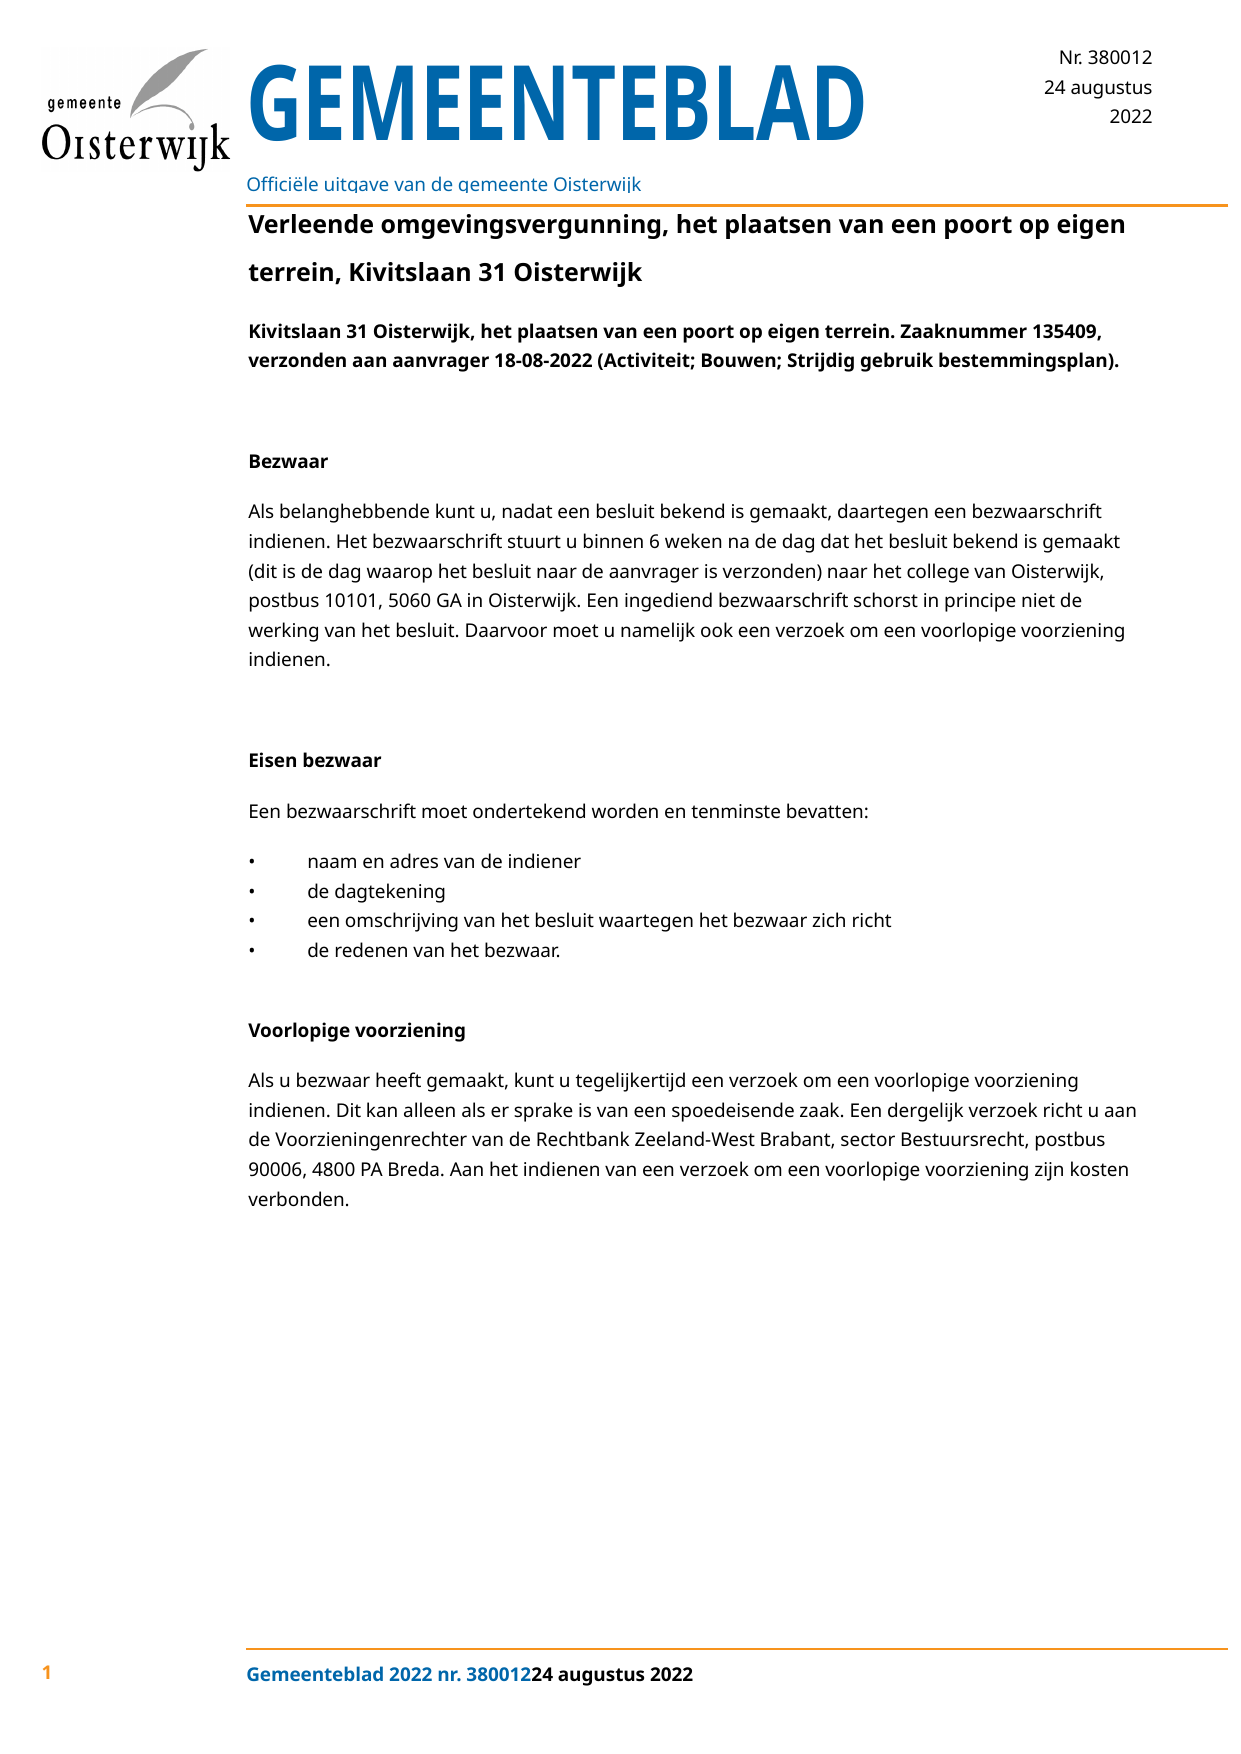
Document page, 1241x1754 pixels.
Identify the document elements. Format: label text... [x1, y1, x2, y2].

picture [41, 47, 231, 172]
text Eisen bezwaar [248, 747, 1152, 773]
text Bezwaar [248, 448, 1152, 474]
text Een bezwaarschrift moet ondertekend worden en tenminste bevatten: [248, 798, 1152, 824]
list de dagtekening [248, 878, 1152, 904]
text Voorlopige voorziening [248, 1017, 1152, 1043]
list een omschrijving van het besluit waartegen het bezwaar zich richt [248, 907, 1152, 933]
text Verleende omgevingsvergunning, het plaatsen van een poort op eigen terrein, Kivitslaan 31 Oisterwijk [248, 207, 1152, 288]
text Kivitslaan 31 Oisterwijk, het plaatsen van een poort op eigen terrein. Zaaknummer 135409, verzonden aan aanvrager 18-08-2022 (Activiteit; Bouwen; Strijdig gebruik bestemmingsplan). [248, 318, 1152, 373]
list de redenen van het bezwaar. [248, 937, 1152, 963]
list naam en adres van de indiener [248, 848, 1152, 874]
text Als belanghebbende kunt u, nadat een besluit bekend is gemaakt, daartegen een bezwaarschrift indienen. Het bezwaarschrift stuurt u binnen 6 weken na de dag dat het besluit bekend is gemaakt (dit is de dag waarop het besluit naar de aanvrager is verzonden) naar het college van Oisterwijk, postbus 10101, 5060 GA in Oisterwijk. Een ingediend bezwaarschrift schorst in principe niet de werking van het besluit. Daarvoor moet u namelijk ook een verzoek om een voorlopige voorziening indienen. [248, 499, 1152, 672]
text Als u bezwaar heeft gemaakt, kunt u tegelijkertijd een verzoek om een voorlopige voorziening indienen. Dit kan alleen als er sprake is van een spoedeisende zaak. Een dergelijk verzoek richt u aan de Voorzieningenrechter van de Rechtbank Zeeland-West Brabant, sector Bestuursrecht, postbus 90006, 4800 PA Breda. Aan het indienen van een verzoek om een voorlopige voorziening zijn kosten verbonden. [248, 1067, 1152, 1212]
